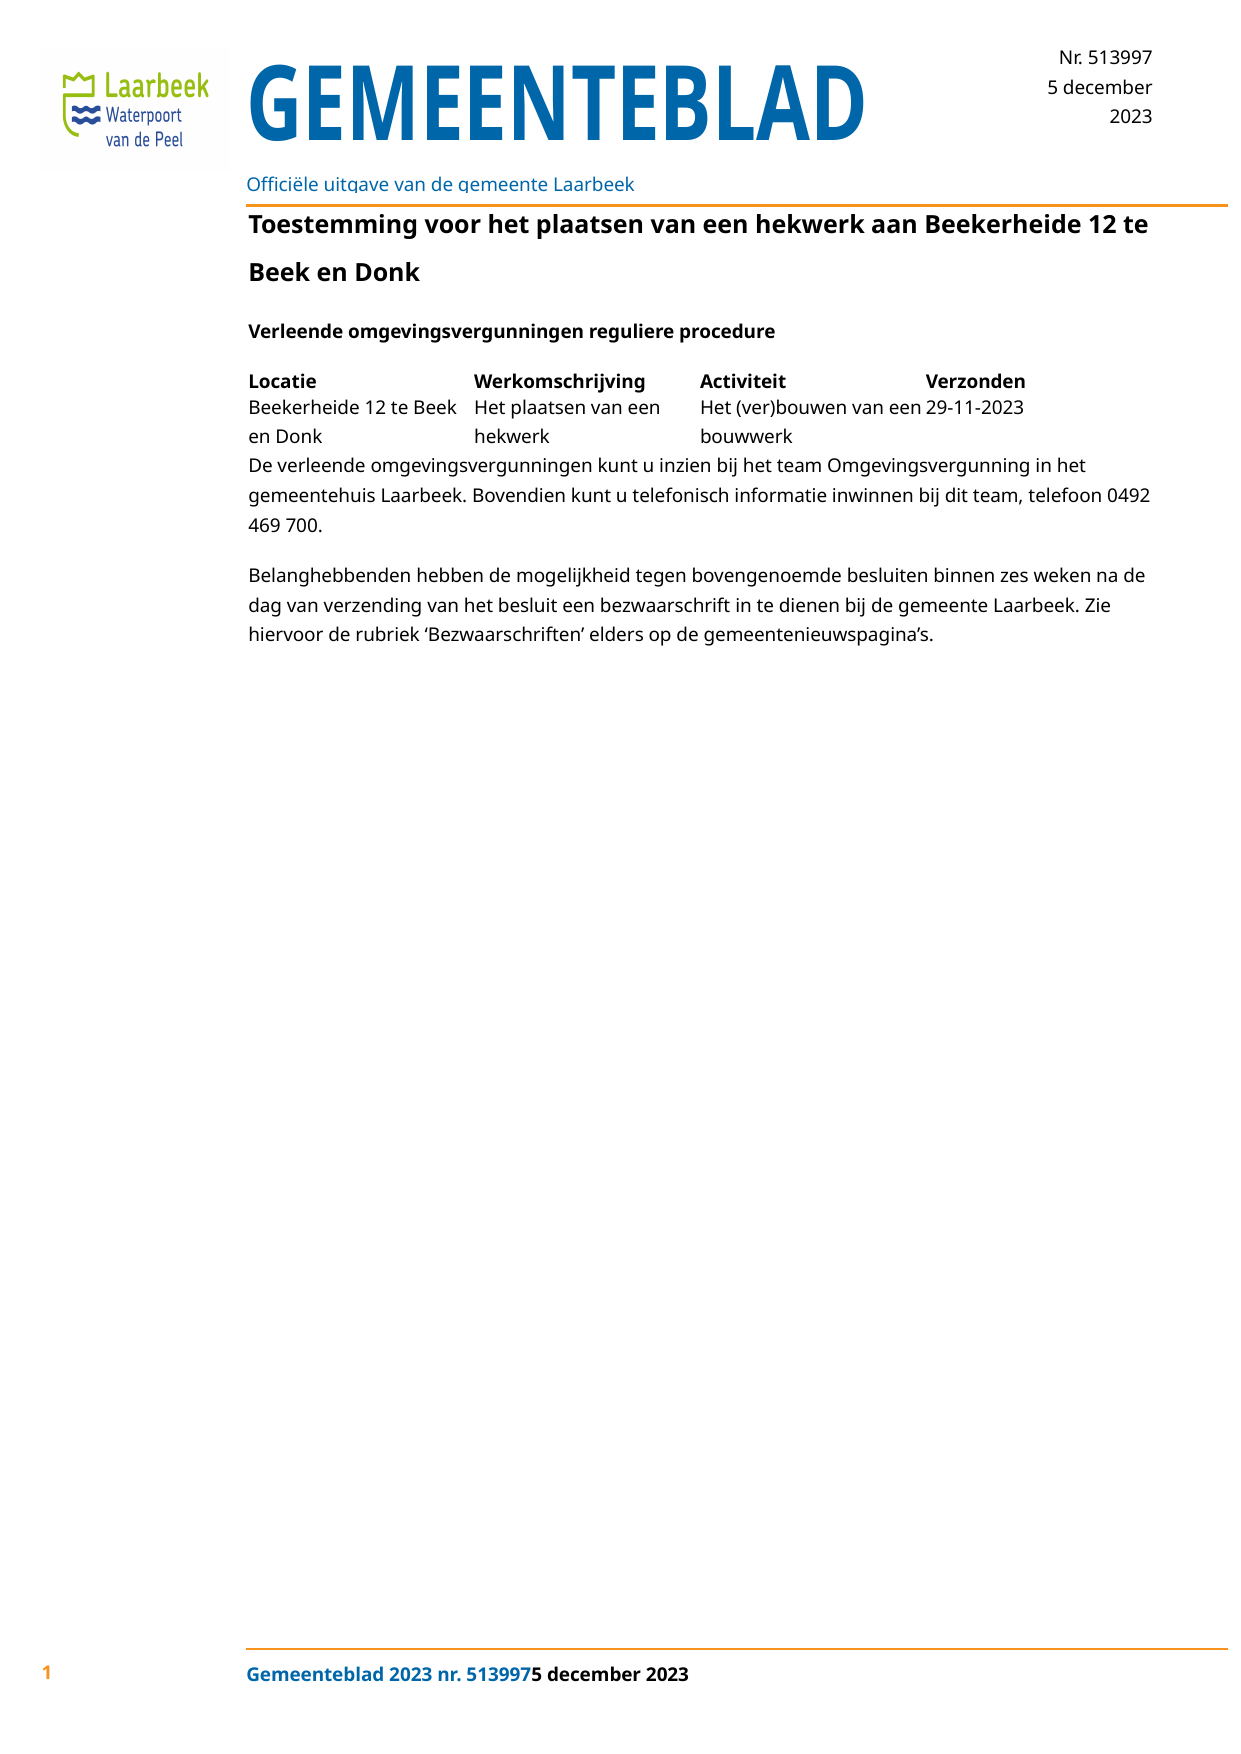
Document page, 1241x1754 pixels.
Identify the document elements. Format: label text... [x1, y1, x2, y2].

text Verleende omgevingsvergunningen reguliere procedure [248, 318, 1152, 344]
table_cell 29-11-2023 [926, 394, 1152, 449]
text De verleende omgevingsvergunningen kunt u inzien bij het team Omgevingsvergunning in het gemeentehuis Laarbeek. Bovendien kunt u telefonisch informatie inwinnen bij dit team, telefoon 0492 469 700. [248, 453, 1152, 538]
text Belanghebbenden hebben de mogelijkheid tegen bovengenoemde besluiten binnen zes weken na de dag van verzending van het besluit een bezwaarschrift in te dienen bij de gemeente Laarbeek. Zie hiervoor de rubriek ‘Bezwaarschriften’ elders op de gemeentenieuwspagina’s. [248, 562, 1152, 647]
table_header Werkomschrijving [474, 369, 700, 394]
picture [41, 47, 231, 172]
table_cell Beekerheide 12 te Beek en Donk [248, 394, 474, 449]
table_cell Het plaatsen van een hekwerk [474, 394, 700, 449]
table_header Locatie [248, 369, 474, 394]
text Toestemming voor het plaatsen van een hekwerk aan Beekerheide 12 te Beek en Donk [248, 207, 1152, 288]
table_header Verzonden [926, 369, 1152, 394]
table_header Activiteit [700, 369, 926, 394]
table_cell Het (ver)bouwen van een bouwwerk [700, 394, 926, 449]
